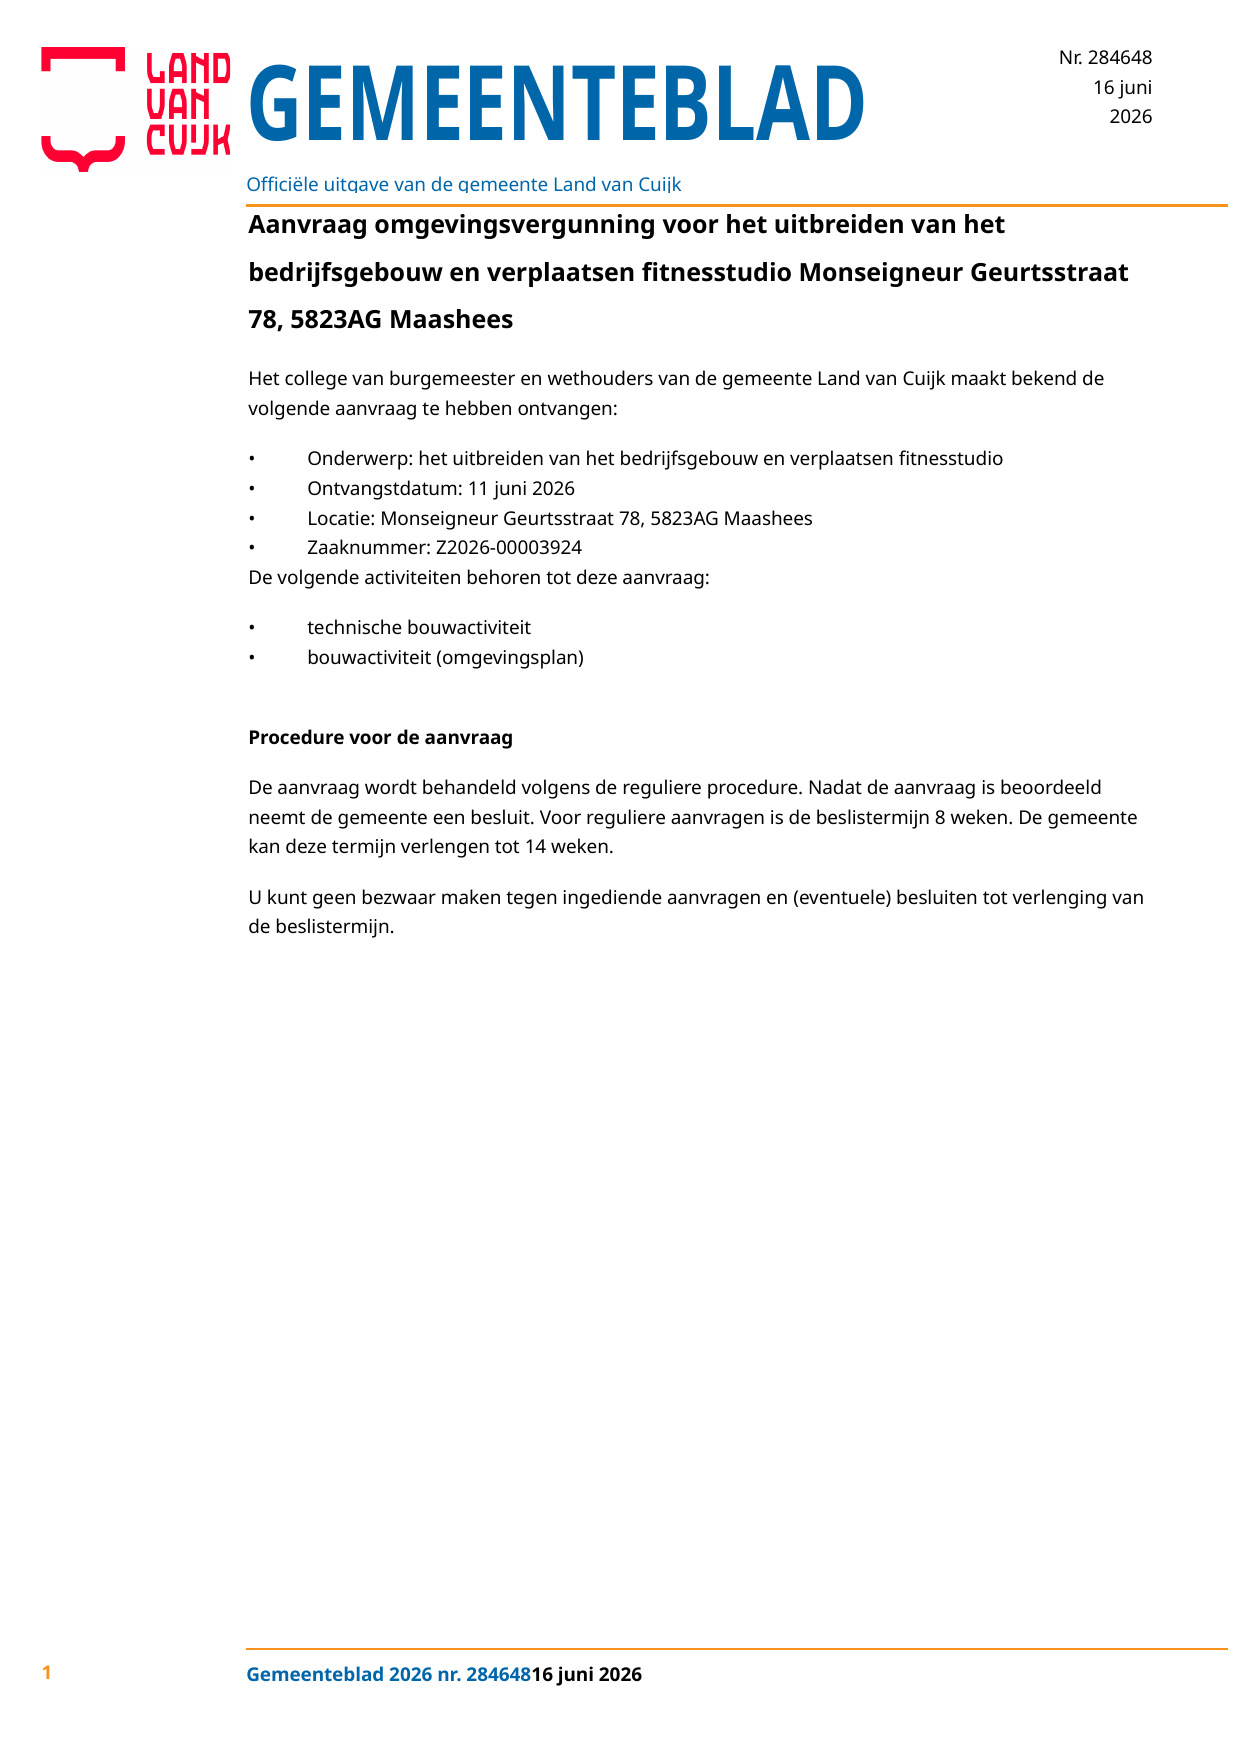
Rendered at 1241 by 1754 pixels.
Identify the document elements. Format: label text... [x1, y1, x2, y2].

text Procedure voor de aanvraag [248, 724, 1152, 749]
text U kunt geen bezwaar maken tegen ingediende aanvragen en (eventuele) besluiten tot verlenging van de beslistermijn. [248, 884, 1152, 939]
picture [41, 47, 231, 172]
text De aanvraag wordt behandeld volgens de reguliere procedure. Nadat de aanvraag is beoordeeld neemt de gemeente een besluit. Voor reguliere aanvragen is de beslistermijn 8 weken. De gemeente kan deze termijn verlengen tot 14 weken. [248, 774, 1152, 859]
text Aanvraag omgevingsvergunning voor het uitbreiden van het bedrijfsgebouw en verplaatsen fitnesstudio Monseigneur Geurtsstraat 78, 5823AG Maashees [248, 207, 1152, 336]
list bouwactiviteit (omgevingsplan) [248, 644, 1152, 669]
text De volgende activiteiten behoren tot deze aanvraag: [248, 564, 1152, 589]
text Het college van burgemeester en wethouders van de gemeente Land van Cuijk maakt bekend de volgende aanvraag te hebben ontvangen: [248, 366, 1152, 421]
list Ontvangstdatum: 11 juni 2026 [248, 475, 1152, 501]
list Locatie: Monseigneur Geurtsstraat 78, 5823AG Maashees [248, 505, 1152, 530]
list technische bouwactiviteit [248, 614, 1152, 640]
list Onderwerp: het uitbreiden van het bedrijfsgebouw en verplaatsen fitnesstudio [248, 446, 1152, 471]
list Zaaknummer: Z2026-00003924 [248, 534, 1152, 560]
